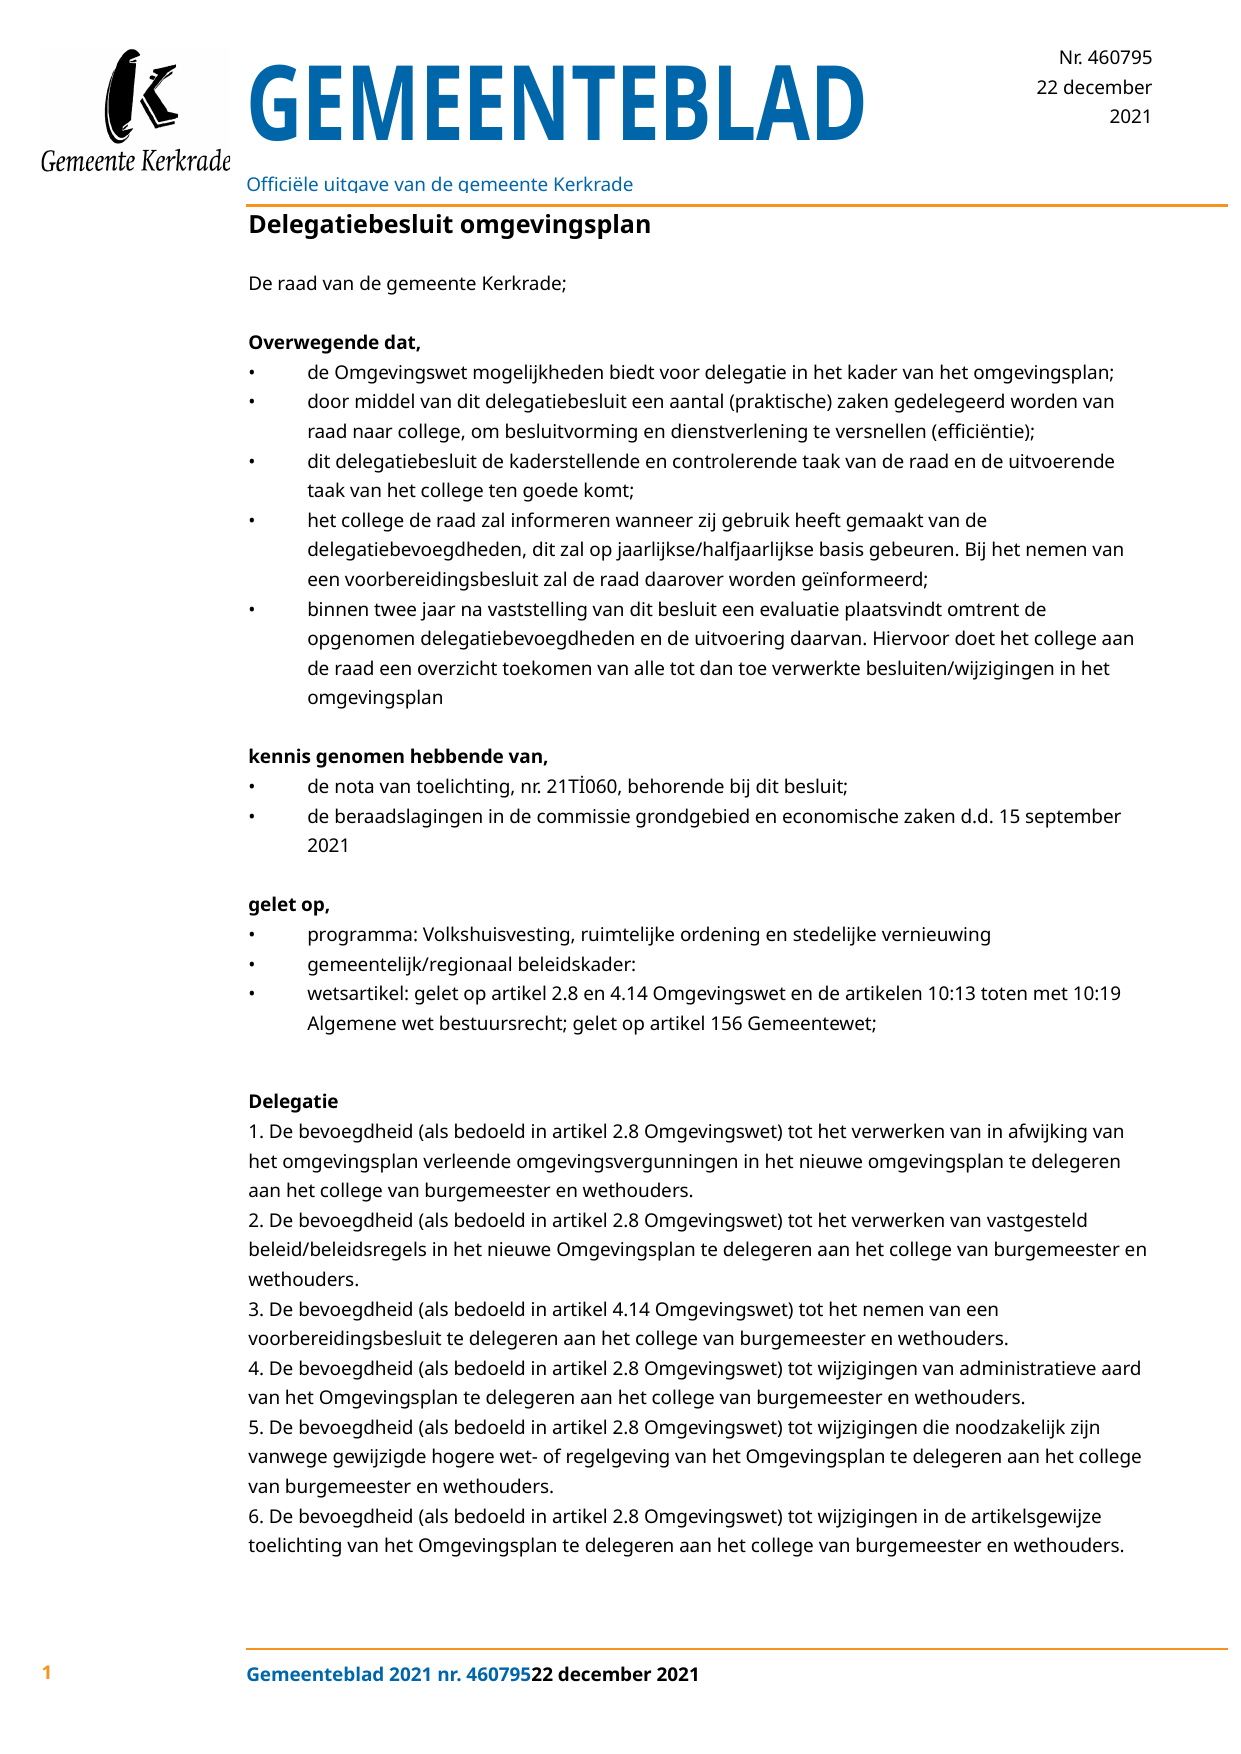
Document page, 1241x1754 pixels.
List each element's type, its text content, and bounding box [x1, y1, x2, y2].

text kennis genomen hebbende van, [248, 744, 1152, 769]
text Delegatiebesluit omgevingsplan [248, 207, 1152, 241]
text 1. De bevoegdheid (als bedoeld in artikel 2.8 Omgevingswet) tot het verwerken van in afwijking van het omgevingsplan verleende omgevingsvergunningen in het nieuwe omgevingsplan te delegeren aan het college van burgemeester en wethouders. [248, 1118, 1152, 1203]
list de Omgevingswet mogelijkheden biedt voor delegatie in het kader van het omgevingsplan; [248, 359, 1152, 385]
text 3. De bevoegdheid (als bedoeld in artikel 4.14 Omgevingswet) tot het nemen van een voorbereidingsbesluit te delegeren aan het college van burgemeester en wethouders. [248, 1296, 1152, 1351]
list door middel van dit delegatiebesluit een aantal (praktische) zaken gedelegeerd worden van raad naar college, om besluitvorming en dienstverlening te versnellen (efficiëntie); [248, 389, 1152, 444]
text 5. De bevoegdheid (als bedoeld in artikel 2.8 Omgevingswet) tot wijzigingen die noodzakelijk zijn vanwege gewijzigde hogere wet- of regelgeving van het Omgevingsplan te delegeren aan het college van burgemeester en wethouders. [248, 1414, 1152, 1499]
list de nota van toelichting, nr. 21Tİ060, behorende bij dit besluit; [248, 773, 1152, 799]
list dit delegatiebesluit de kaderstellende en controlerende taak van de raad en de uitvoerende taak van het college ten goede komt; [248, 448, 1152, 503]
text 2. De bevoegdheid (als bedoeld in artikel 2.8 Omgevingswet) tot het verwerken van vastgesteld beleid/beleidsregels in het nieuwe Omgevingsplan te delegeren aan het college van burgemeester en wethouders. [248, 1207, 1152, 1292]
text 6. De bevoegdheid (als bedoeld in artikel 2.8 Omgevingswet) tot wijzigingen in de artikelsgewijze toelichting van het Omgevingsplan te delegeren aan het college van burgemeester en wethouders. [248, 1503, 1152, 1558]
text Overwegende dat, [248, 329, 1152, 355]
list programma: Volkshuisvesting, ruimtelijke ordening en stedelijke vernieuwing [248, 921, 1152, 947]
list binnen twee jaar na vaststelling van dit besluit een evaluatie plaatsvindt omtrent de opgenomen delegatiebevoegdheden en de uitvoering daarvan. Hiervoor doet het college aan de raad een overzicht toekomen van alle tot dan toe verwerkte besluiten/wijzigingen in het omgevingsplan [248, 596, 1152, 710]
list de beraadslagingen in de commissie grondgebied en economische zaken d.d. 15 september 2021 [248, 803, 1152, 858]
text gelet op, [248, 892, 1152, 917]
picture [41, 47, 231, 172]
list het college de raad zal informeren wanneer zij gebruik heeft gemaakt van de delegatiebevoegdheden, dit zal op jaarlijkse/halfjaarlijkse basis gebeuren. Bij het nemen van een voorbereidingsbesluit zal de raad daarover worden geïnformeerd; [248, 507, 1152, 592]
text 4. De bevoegdheid (als bedoeld in artikel 2.8 Omgevingswet) tot wijzigingen van administratieve aard van het Omgevingsplan te delegeren aan het college van burgemeester en wethouders. [248, 1355, 1152, 1410]
text Delegatie [248, 1089, 1152, 1114]
list wetsartikel: gelet op artikel 2.8 en 4.14 Omgevingswet en de artikelen 10:13 toten met 10:19 Algemene wet bestuursrecht; gelet op artikel 156 Gemeentewet; [248, 980, 1152, 1036]
text De raad van de gemeente Kerkrade; [248, 270, 1152, 296]
list gemeentelijk/regionaal beleidskader: [248, 951, 1152, 976]
